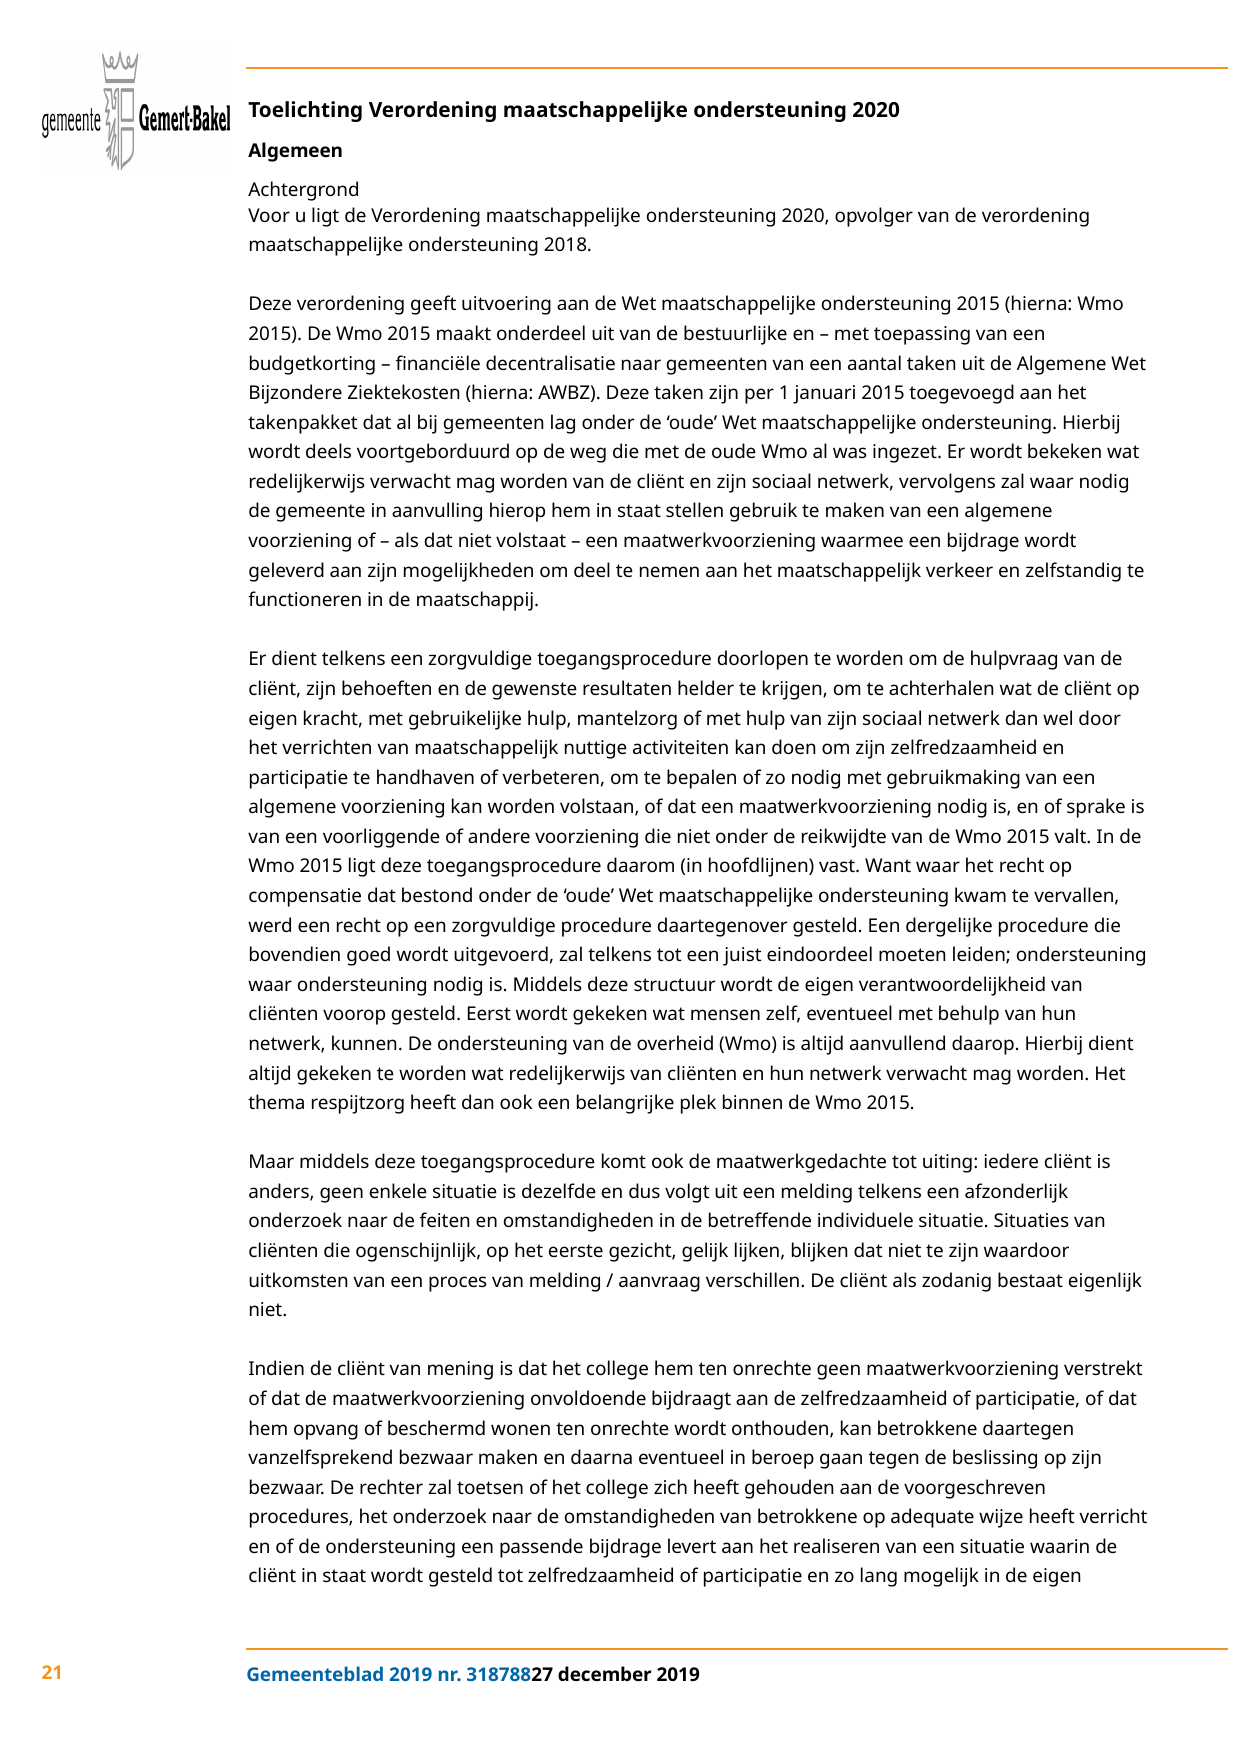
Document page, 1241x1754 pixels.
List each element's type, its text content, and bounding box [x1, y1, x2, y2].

text Achtergrond [248, 176, 1152, 202]
text Maar middels deze toegangsprocedure komt ook de maatwerkgedachte tot uiting: iedere cliënt is anders, geen enkele situatie is dezelfde en dus volgt uit een melding telkens een afzonderlijk onderzoek naar de feiten en omstandigheden in de betreffende individuele situatie. Situaties van cliënten die ogenschijnlijk, op het eerste gezicht, gelijk lijken, blijken dat niet te zijn waardoor uitkomsten van een proces van melding / aanvraag verschillen. De cliënt als zodanig bestaat eigenlijk niet. [248, 1148, 1152, 1322]
text Algemeen [248, 137, 1152, 163]
picture [41, 47, 231, 172]
text Voor u ligt de Verordening maatschappelijke ondersteuning 2020, opvolger van de verordening maatschappelijke ondersteuning 2018. [248, 202, 1152, 257]
text Toelichting Verordening maatschappelijke ondersteuning 2020 [248, 95, 1152, 123]
text Er dient telkens een zorgvuldige toegangsprocedure doorlopen te worden om de hulpvraag van de cliënt, zijn behoeften en de gewenste resultaten helder te krijgen, om te achterhalen wat de cliënt op eigen kracht, met gebruikelijke hulp, mantelzorg of met hulp van zijn sociaal netwerk dan wel door het verrichten van maatschappelijk nuttige activiteiten kan doen om zijn zelfredzaamheid en participatie te handhaven of verbeteren, om te bepalen of zo nodig met gebruikmaking van een algemene voorziening kan worden volstaan, of dat een maatwerkvoorziening nodig is, en of sprake is van een voorliggende of andere voorziening die niet onder de reikwijdte van de Wmo 2015 valt. In de Wmo 2015 ligt deze toegangsprocedure daarom (in hoofdlijnen) vast. Want waar het recht op compensatie dat bestond onder de ‘oude’ Wet maatschappelijke ondersteuning kwam te vervallen, werd een recht op een zorgvuldige procedure daartegenover gesteld. Een dergelijke procedure die bovendien goed wordt uitgevoerd, zal telkens tot een juist eindoordeel moeten leiden; ondersteuning waar ondersteuning nodig is. Middels deze structuur wordt de eigen verantwoordelijkheid van cliënten voorop gesteld. Eerst wordt gekeken wat mensen zelf, eventueel met behulp van hun netwerk, kunnen. De ondersteuning van de overheid (Wmo) is altijd aanvullend daarop. Hierbij dient altijd gekeken te worden wat redelijkerwijs van cliënten en hun netwerk verwacht mag worden. Het thema respijtzorg heeft dan ook een belangrijke plek binnen de Wmo 2015. [248, 646, 1152, 1115]
text Deze verordening geeft uitvoering aan de Wet maatschappelijke ondersteuning 2015 (hierna: Wmo 2015). De Wmo 2015 maakt onderdeel uit van de bestuurlijke en – met toepassing van een budgetkorting – financiële decentralisatie naar gemeenten van een aantal taken uit de Algemene Wet Bijzondere Ziektekosten (hierna: AWBZ). Deze taken zijn per 1 januari 2015 toegevoegd aan het takenpakket dat al bij gemeenten lag onder de ‘oude’ Wet maatschappelijke ondersteuning. Hierbij wordt deels voortgeborduurd op de weg die met de oude Wmo al was ingezet. Er wordt bekeken wat redelijkerwijs verwacht mag worden van de cliënt en zijn sociaal netwerk, vervolgens zal waar nodig de gemeente in aanvulling hierop hem in staat stellen gebruik te maken van een algemene voorziening of – als dat niet volstaat – een maatwerkvoorziening waarmee een bijdrage wordt geleverd aan zijn mogelijkheden om deel te nemen aan het maatschappelijk verkeer en zelfstandig te functioneren in de maatschappij. [248, 291, 1152, 612]
text Indien de cliënt van mening is dat het college hem ten onrechte geen maatwerkvoorziening verstrekt of dat de maatwerkvoorziening onvoldoende bijdraagt aan de zelfredzaamheid of participatie, of dat hem opvang of beschermd wonen ten onrechte wordt onthouden, kan betrokkene daartegen vanzelfsprekend bezwaar maken en daarna eventueel in beroep gaan tegen de beslissing op zijn bezwaar. De rechter zal toetsen of het college zich heeft gehouden aan de voorgeschreven procedures, het onderzoek naar de omstandigheden van betrokkene op adequate wijze heeft verricht en of de ondersteuning een passende bijdrage levert aan het realiseren van een situatie waarin de cliënt in staat wordt gesteld tot zelfredzaamheid of participatie en zo lang mogelijk in de eigen [248, 1356, 1152, 1588]
